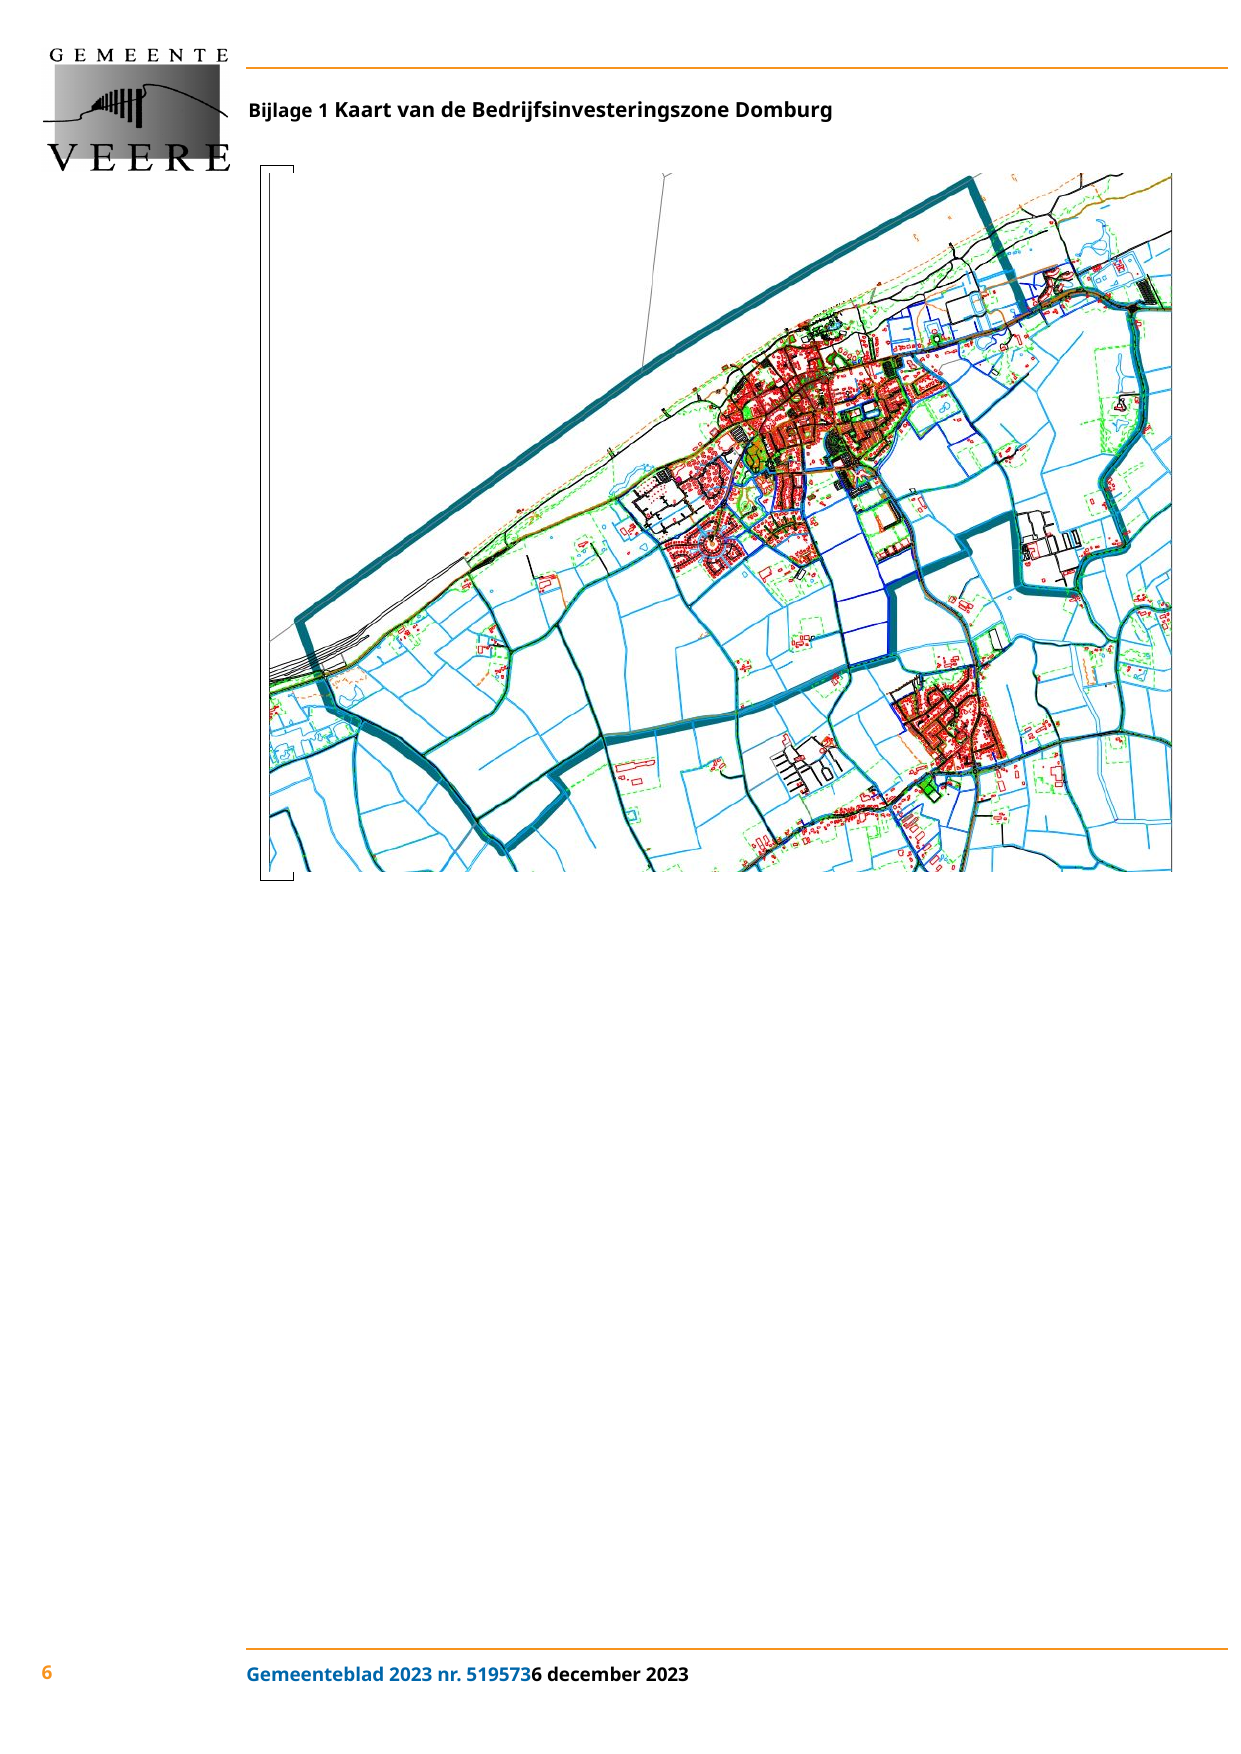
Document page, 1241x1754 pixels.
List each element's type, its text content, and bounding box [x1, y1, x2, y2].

picture [268, 173, 1173, 872]
text Bijlage 1 Kaart van de Bedrijfsinvesteringszone Domburg [248, 95, 1152, 123]
picture [41, 47, 231, 172]
